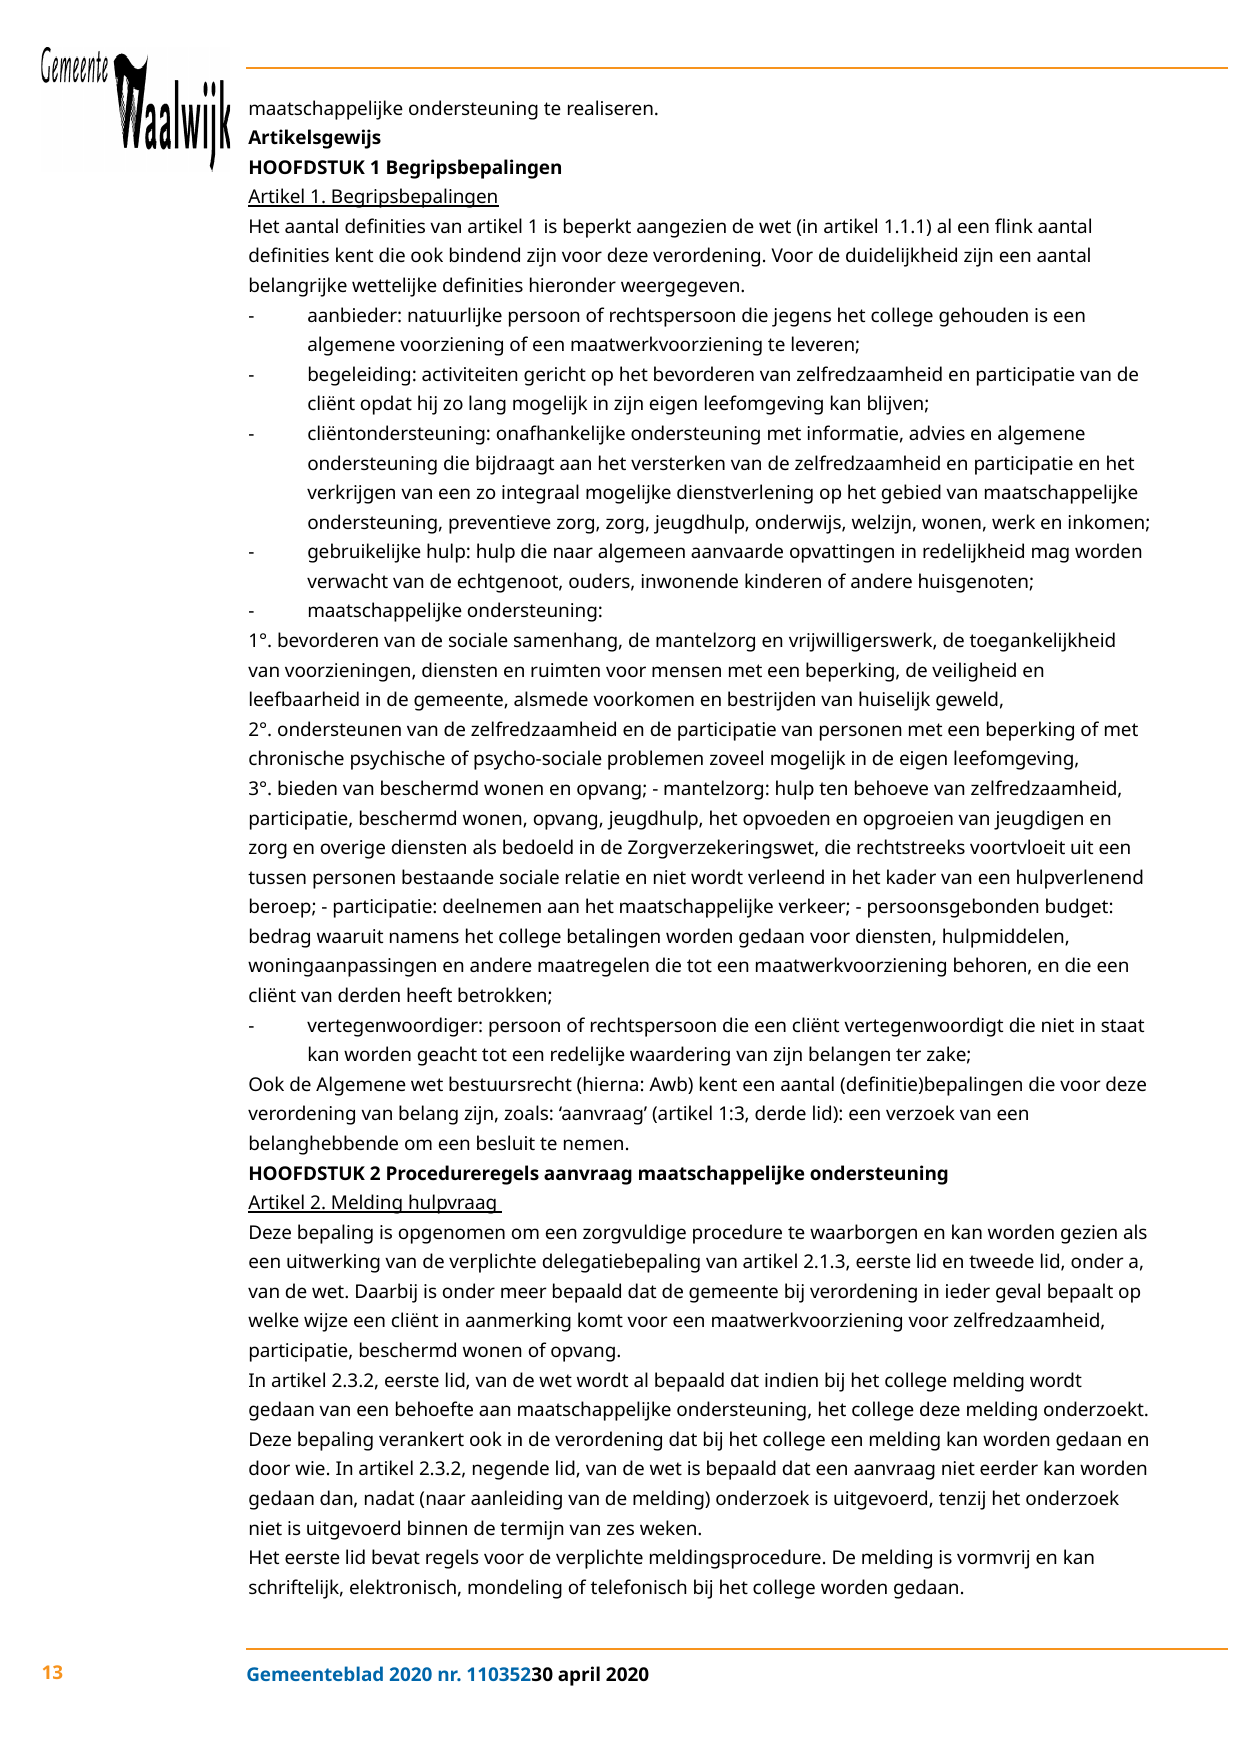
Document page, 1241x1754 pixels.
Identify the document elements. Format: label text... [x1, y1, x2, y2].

text Ook de Algemene wet bestuursrecht (hierna: Awb) kent een aantal (definitie)bepalingen die voor deze verordening van belang zijn, zoals: ‘aanvraag’ (artikel 1:3, derde lid): een verzoek van een belanghebbende om een besluit te nemen. [248, 1071, 1152, 1156]
list vertegenwoordiger: persoon of rechtspersoon die een cliënt vertegenwoordigt die niet in staat kan worden geacht tot een redelijke waardering van zijn belangen ter zake; [248, 1012, 1152, 1067]
picture [41, 47, 231, 172]
text Artikelsgewijs [248, 124, 1152, 150]
list aanbieder: natuurlijke persoon of rechtspersoon die jegens het college gehouden is een algemene voorziening of een maatwerkvoorziening te leveren; [248, 302, 1152, 357]
text Het aantal definities van artikel 1 is beperkt aangezien de wet (in artikel 1.1.1) al een flink aantal definities kent die ook bindend zijn voor deze verordening. Voor de duidelijkheid zijn een aantal belangrijke wettelijke definities hieronder weergegeven. [248, 213, 1152, 298]
text HOOFDSTUK 2 Procedureregels aanvraag maatschappelijke ondersteuning [248, 1160, 1152, 1186]
text 2°. ondersteunen van de zelfredzaamheid en de participatie van personen met een beperking of met chronische psychische of psycho-sociale problemen zoveel mogelijk in de eigen leefomgeving, [248, 716, 1152, 771]
text Artikel 2. Melding hulpvraag [248, 1189, 1152, 1215]
list cliёntondersteuning: onafhankelijke ondersteuning met informatie, advies en algemene ondersteuning die bijdraagt aan het versterken van de zelfredzaamheid en participatie en het verkrijgen van een zo integraal mogelijke dienstverlening op het gebied van maatschappelijke ondersteuning, preventieve zorg, zorg, jeugdhulp, onderwijs, welzijn, wonen, werk en inkomen; [248, 420, 1152, 535]
list gebruikelijke hulp: hulp die naar algemeen aanvaarde opvattingen in redelijkheid mag worden verwacht van de echtgenoot, ouders, inwonende kinderen of andere huisgenoten; [248, 538, 1152, 594]
text In artikel 2.3.2, eerste lid, van de wet wordt al bepaald dat indien bij het college melding wordt gedaan van een behoefte aan maatschappelijke ondersteuning, het college deze melding onderzoekt. Deze bepaling verankert ook in de verordening dat bij het college een melding kan worden gedaan en door wie. In artikel 2.3.2, negende lid, van de wet is bepaald dat een aanvraag niet eerder kan worden gedaan dan, nadat (naar aanleiding van de melding) onderzoek is uitgevoerd, tenzij het onderzoek niet is uitgevoerd binnen de termijn van zes weken. [248, 1367, 1152, 1541]
text maatschappelijke ondersteuning te realiseren. [248, 95, 1152, 121]
text HOOFDSTUK 1 Begripsbepalingen [248, 154, 1152, 180]
text 3°. bieden van beschermd wonen en opvang; - mantelzorg: hulp ten behoeve van zelfredzaamheid, participatie, beschermd wonen, opvang, jeugdhulp, het opvoeden en opgroeien van jeugdigen en zorg en overige diensten als bedoeld in de Zorgverzekeringswet, die rechtstreeks voortvloeit uit een tussen personen bestaande sociale relatie en niet wordt verleend in het kader van een hulpverlenend beroep; - participatie: deelnemen aan het maatschappelijke verkeer; - persoonsgebonden budget: bedrag waaruit namens het college betalingen worden gedaan voor diensten, hulpmiddelen, woningaanpassingen en andere maatregelen die tot een maatwerkvoorziening behoren, en die een cliënt van derden heeft betrokken; [248, 775, 1152, 1008]
text 1°. bevorderen van de sociale samenhang, de mantelzorg en vrijwilligerswerk, de toegankelijkheid van voorzieningen, diensten en ruimten voor mensen met een beperking, de veiligheid en leefbaarheid in de gemeente, alsmede voorkomen en bestrijden van huiselijk geweld, [248, 627, 1152, 712]
list begeleiding: activiteiten gericht op het bevorderen van zelfredzaamheid en participatie van de cliënt opdat hij zo lang mogelijk in zijn eigen leefomgeving kan blijven; [248, 361, 1152, 416]
text Artikel 1. Begripsbepalingen [248, 183, 1152, 209]
text Deze bepaling is opgenomen om een zorgvuldige procedure te waarborgen en kan worden gezien als een uitwerking van de verplichte delegatiebepaling van artikel 2.1.3, eerste lid en tweede lid, onder a, van de wet. Daarbij is onder meer bepaald dat de gemeente bij verordening in ieder geval bepaalt op welke wijze een cliënt in aanmerking komt voor een maatwerkvoorziening voor zelfredzaamheid, participatie, beschermd wonen of opvang. [248, 1219, 1152, 1363]
list maatschappelijke ondersteuning: [248, 598, 1152, 623]
text Het eerste lid bevat regels voor de verplichte meldingsprocedure. De melding is vormvrij en kan schriftelijk, elektronisch, mondeling of telefonisch bij het college worden gedaan. [248, 1544, 1152, 1600]
